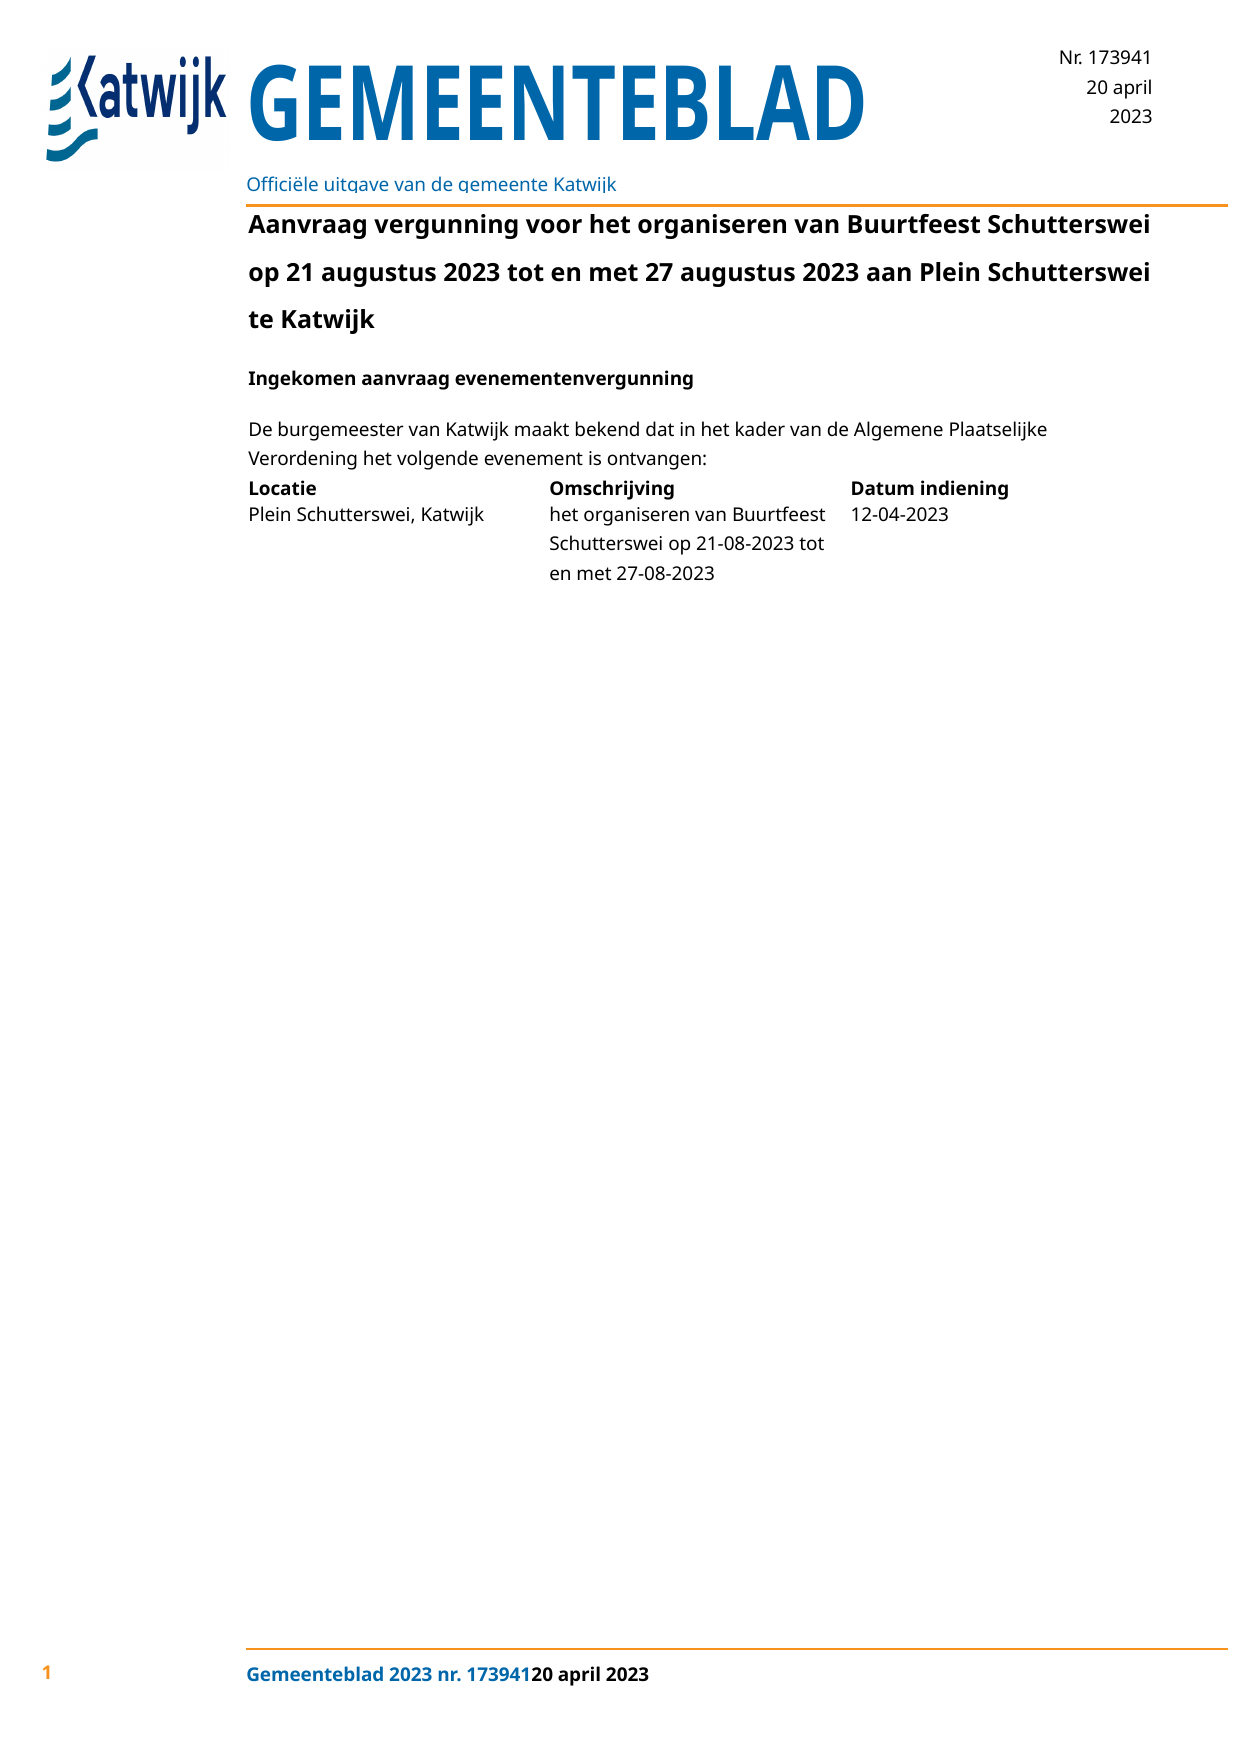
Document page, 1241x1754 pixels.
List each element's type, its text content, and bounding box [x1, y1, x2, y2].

text Ingekomen aanvraag evenementenvergunning [248, 366, 1152, 391]
table_header Datum indiening [850, 475, 1152, 501]
picture [41, 47, 231, 172]
table_header Locatie [248, 475, 549, 501]
text Aanvraag vergunning voor het organiseren van Buurtfeest Schutterswei op 21 augustus 2023 tot en met 27 augustus 2023 aan Plein Schutterswei te Katwijk [248, 207, 1152, 336]
text De burgemeester van Katwijk maakt bekend dat in het kader van de Algemene Plaatselijke Verordening het volgende evenement is ontvangen: [248, 416, 1152, 471]
table_header Omschrijving [549, 475, 850, 501]
table_cell Plein Schutterswei, Katwijk [248, 501, 549, 586]
table_cell 12-04-2023 [850, 501, 1152, 586]
table_cell het organiseren van Buurtfeest Schutterswei op 21-08-2023 tot en met 27-08-2023 [549, 501, 850, 586]
